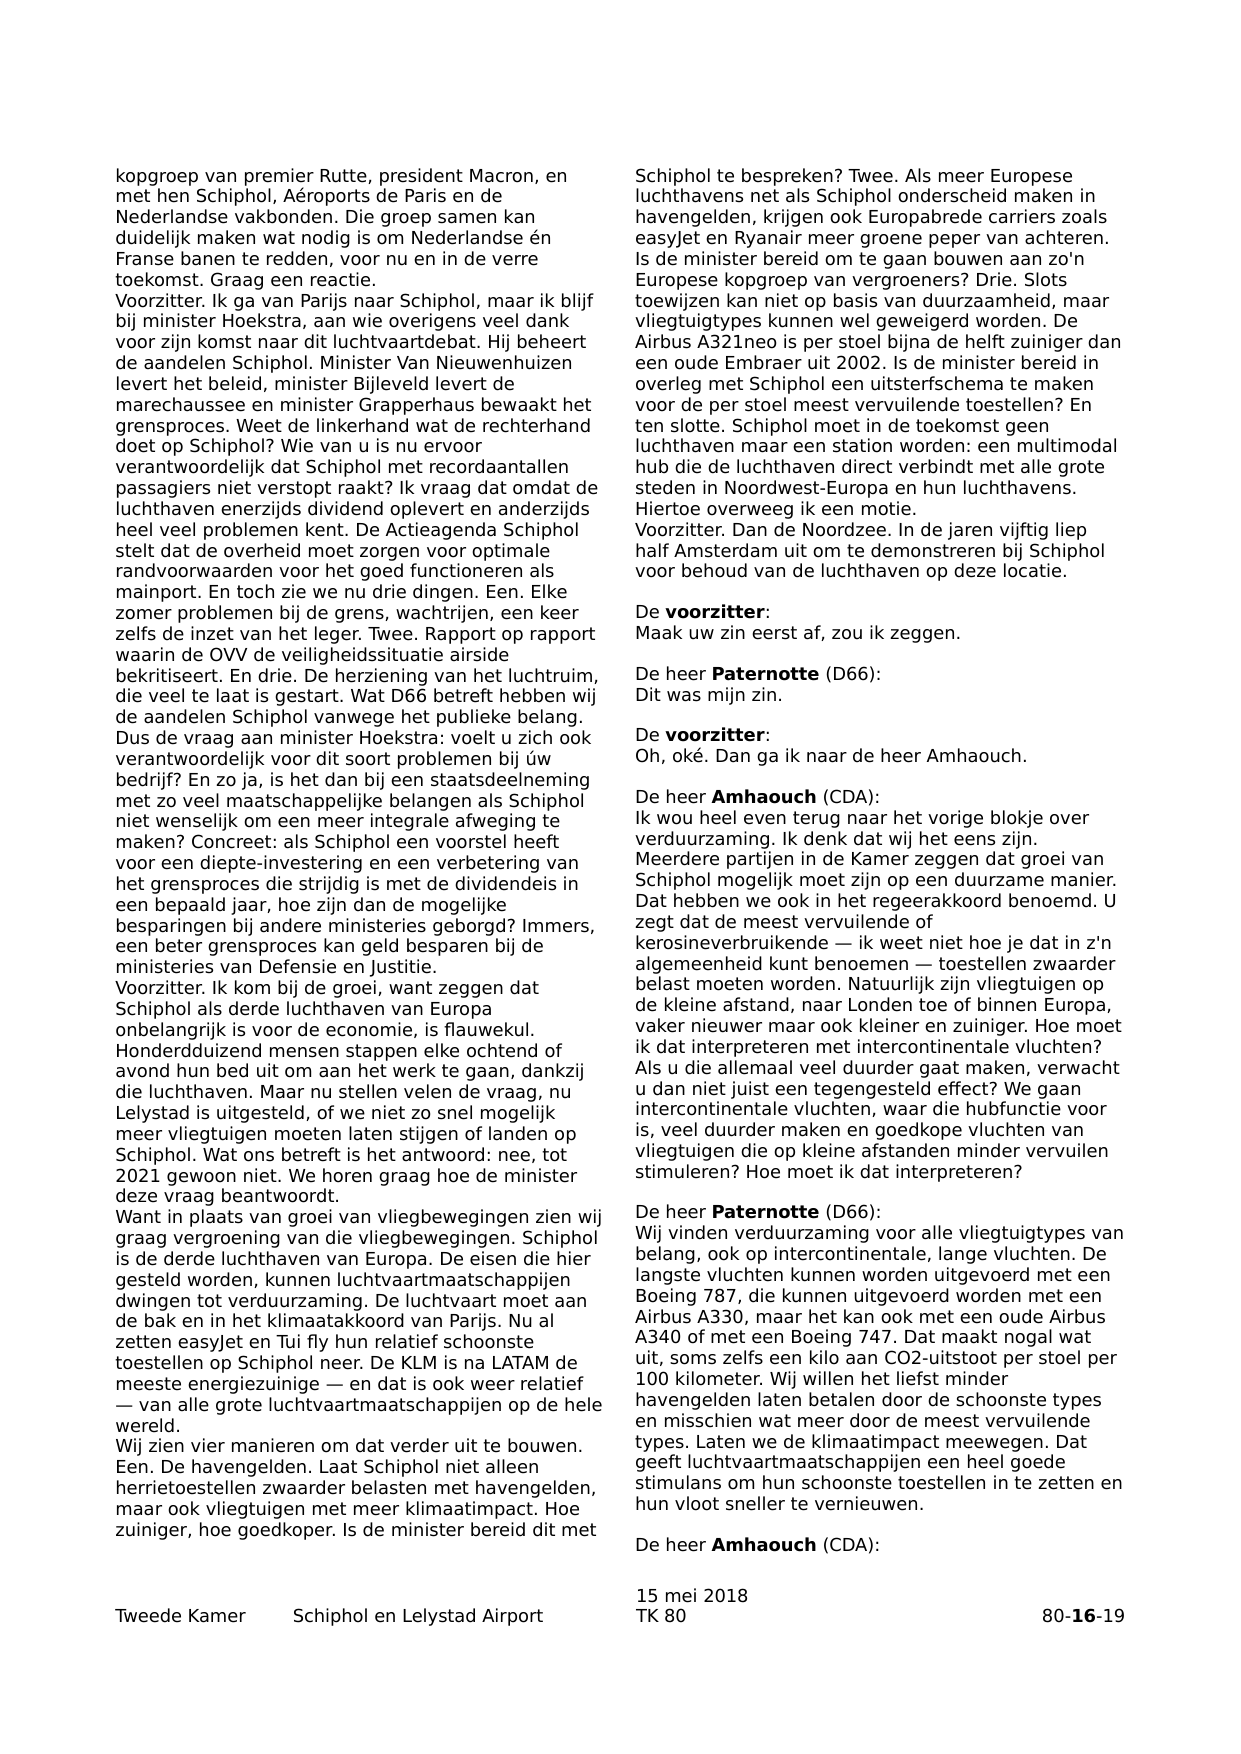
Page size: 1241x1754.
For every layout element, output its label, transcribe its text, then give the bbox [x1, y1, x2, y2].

text De voorzitter: [635, 602, 1125, 623]
text Schiphol te bespreken? Twee. Als meer Europese luchthavens net als Schiphol onderscheid maken in havengelden, krijgen ook Europabrede carriers zoals easyJet en Ryanair meer groene peper van achteren. Is de minister bereid om te gaan bouwen aan zo'n Europese kopgroep van vergroeners? Drie. Slots toewijzen kan niet op basis van duurzaamheid, maar vliegtuigtypes kunnen wel geweigerd worden. De Airbus A321neo is per stoel bijna de helft zuiniger dan een oude Embraer uit 2002. Is de minister bereid in overleg met Schiphol een uitsterfschema te maken voor de per stoel meest vervuilende toestellen? En ten slotte. Schiphol moet in de toekomst geen luchthaven maar een station worden: een multimodal hub die de luchthaven direct verbindt met alle grote steden in Noordwest-Europa en hun luchthavens. Hiertoe overweeg ik een motie. [635, 165, 1125, 519]
text De voorzitter: [635, 725, 1125, 746]
text Voorzitter. Ik ga van Parijs naar Schiphol, maar ik blijf bij minister Hoekstra, aan wie overigens veel dank voor zijn komst naar dit luchtvaartdebat. Hij beheert de aandelen Schiphol. Minister Van Nieuwenhuizen levert het beleid, minister Bijleveld levert de marechaussee en minister Grapperhaus bewaakt het grensproces. Weet de linkerhand wat de rechterhand doet op Schiphol? Wie van u is nu ervoor verantwoordelijk dat Schiphol met recordaantallen passagiers niet verstopt raakt? Ik vraag dat omdat de luchthaven enerzijds dividend oplevert en anderzijds heel veel problemen kent. De Actieagenda Schiphol stelt dat de overheid moet zorgen voor optimale randvoorwaarden voor het goed functioneren als mainport. En toch zie we nu drie dingen. Een. Elke zomer problemen bij de grens, wachtrijen, een keer zelfs de inzet van het leger. Twee. Rapport op rapport waarin de OVV de veiligheidssituatie airside bekritiseert. En drie. De herziening van het luchtruim, die veel te laat is gestart. Wat D66 betreft hebben wij de aandelen Schiphol vanwege het publieke belang. Dus de vraag aan minister Hoekstra: voelt u zich ook verantwoordelijk voor dit soort problemen bij úw bedrijf? En zo ja, is het dan bij een staatsdeelneming met zo veel maatschappelijke belangen als Schiphol niet wenselijk om een meer integrale afweging te maken? Concreet: als Schiphol een voorstel heeft voor een diepte-investering en een verbetering van het grensproces die strijdig is met de dividendeis in een bepaald jaar, hoe zijn dan de mogelijke besparingen bij andere ministeries geborgd? Immers, een beter grensproces kan geld besparen bij de ministeries van Defensie en Justitie. [115, 290, 605, 978]
text De heer Paternotte (D66): [635, 1202, 1125, 1223]
text Oh, oké. Dan ga ik naar de heer Amhaouch. [635, 746, 1125, 767]
text Voorzitter. Dan de Noordzee. In de jaren vijftig liep half Amsterdam uit om te demonstreren bij Schiphol voor behoud van de luchthaven op deze locatie. [635, 519, 1125, 582]
text Want in plaats van groei van vliegbewegingen zien wij graag vergroening van die vliegbewegingen. Schiphol is de derde luchthaven van Europa. De eisen die hier gesteld worden, kunnen luchtvaartmaatschappijen dwingen tot verduurzaming. De luchtvaart moet aan de bak en in het klimaatakkoord van Parijs. Nu al zetten easyJet en Tui fly hun relatief schoonste toestellen op Schiphol neer. De KLM is na LATAM de meeste energiezuinige — en dat is ook weer relatief — van alle grote luchtvaartmaatschappijen op de hele wereld. [115, 1207, 605, 1436]
text Ik wou heel even terug naar het vorige blokje over verduurzaming. Ik denk dat wij het eens zijn. Meerdere partijen in de Kamer zeggen dat groei van Schiphol mogelijk moet zijn op een duurzame manier. Dat hebben we ook in het regeerakkoord benoemd. U zegt dat de meest vervuilende of kerosineverbruikende — ik weet niet hoe je dat in z'n algemeenheid kunt benoemen — toestellen zwaarder belast moeten worden. Natuurlijk zijn vliegtuigen op de kleine afstand, naar Londen toe of binnen Europa, vaker nieuwer maar ook kleiner en zuiniger. Hoe moet ik dat interpreteren met intercontinentale vluchten? Als u die allemaal veel duurder gaat maken, verwacht u dan niet juist een tegengesteld effect? We gaan intercontinentale vluchten, waar die hubfunctie voor is, veel duurder maken en goedkope vluchten van vliegtuigen die op kleine afstanden minder vervuilen stimuleren? Hoe moet ik dat interpreteren? [635, 807, 1125, 1182]
text Dit was mijn zin. [635, 684, 1125, 705]
text kopgroep van premier Rutte, president Macron, en met hen Schiphol, Aéroports de Paris en de Nederlandse vakbonden. Die groep samen kan duidelijk maken wat nodig is om Nederlandse én Franse banen te redden, voor nu en in de verre toekomst. Graag een reactie. [115, 165, 605, 290]
text Voorzitter. Ik kom bij de groei, want zeggen dat Schiphol als derde luchthaven van Europa onbelangrijk is voor de economie, is flauwekul. Honderdduizend mensen stappen elke ochtend of avond hun bed uit om aan het werk te gaan, dankzij die luchthaven. Maar nu stellen velen de vraag, nu Lelystad is uitgesteld, of we niet zo snel mogelijk meer vliegtuigen moeten laten stijgen of landen op Schiphol. Wat ons betreft is het antwoord: nee, tot 2021 gewoon niet. We horen graag hoe de minister deze vraag beantwoordt. [115, 978, 605, 1207]
text De heer Amhaouch (CDA): [635, 1535, 1125, 1556]
text Wij zien vier manieren om dat verder uit te bouwen. Een. De havengelden. Laat Schiphol niet alleen herrietoestellen zwaarder belasten met havengelden, maar ook vliegtuigen met meer klimaatimpact. Hoe zuiniger, hoe goedkoper. Is de minister bereid dit met [115, 1436, 605, 1540]
text Wij vinden verduurzaming voor alle vliegtuigtypes van belang, ook op intercontinentale, lange vluchten. De langste vluchten kunnen worden uitgevoerd met een Boeing 787, die kunnen uitgevoerd worden met een Airbus A330, maar het kan ook met een oude Airbus A340 of met een Boeing 747. Dat maakt nogal wat uit, soms zelfs een kilo aan CO2-uitstoot per stoel per 100 kilometer. Wij willen het liefst minder havengelden laten betalen door de schoonste types en misschien wat meer door de meest vervuilende types. Laten we de klimaatimpact meewegen. Dat geeft luchtvaartmaatschappijen een heel goede stimulans om hun schoonste toestellen in te zetten en hun vloot sneller te vernieuwen. [635, 1223, 1125, 1515]
text Maak uw zin eerst af, zou ik zeggen. [635, 623, 1125, 643]
text De heer Amhaouch (CDA): [635, 787, 1125, 807]
text De heer Paternotte (D66): [635, 663, 1125, 684]
